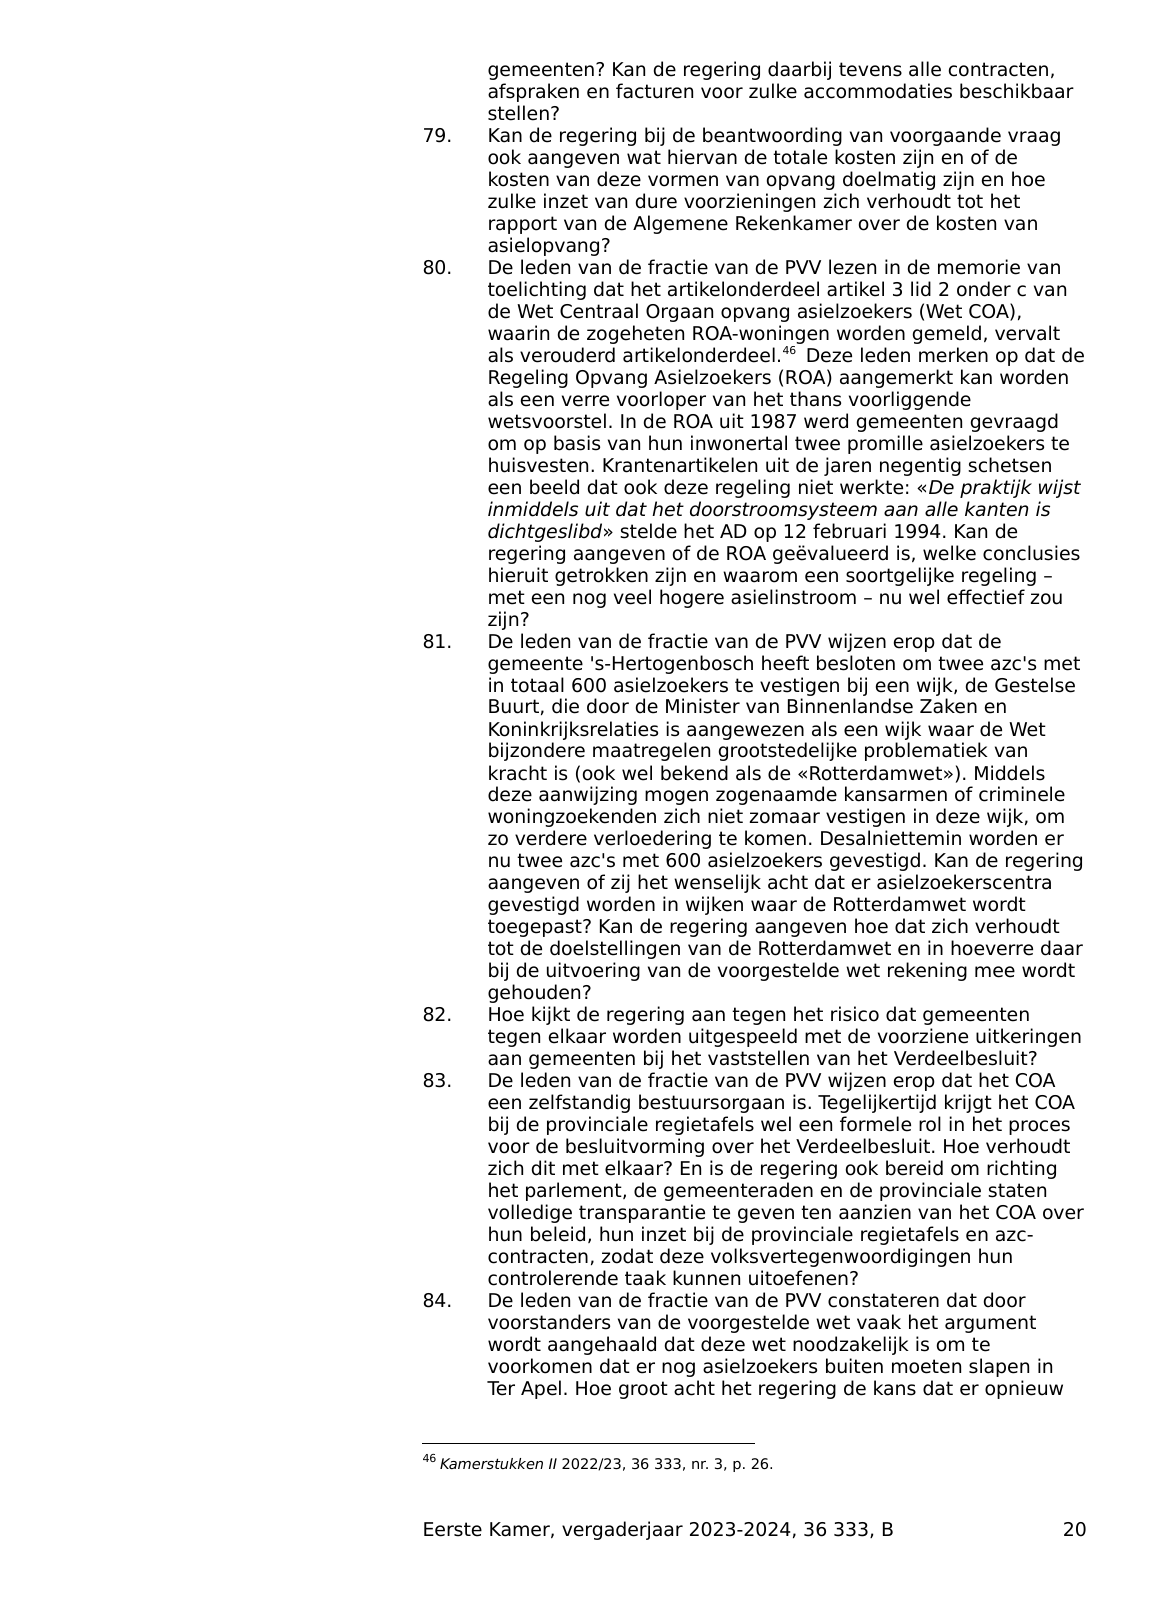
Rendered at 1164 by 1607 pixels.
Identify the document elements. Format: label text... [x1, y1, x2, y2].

text Kamerstukken II 2022/23, 36 333, nr. 3, p. 26. [422, 1452, 1087, 1474]
text 83. De leden van de fractie van de PVV wijzen erop dat het COA een zelfstandig bestuursorgaan is. Tegelijkertijd krijgt het COA bij de provinciale regietafels wel een formele rol in het proces voor de besluitvorming over het Verdeelbesluit. Hoe verhoudt zich dit met elkaar? En is de regering ook bereid om richting het parlement, de gemeenteraden en de provinciale staten volledige transparantie te geven ten aanzien van het COA over hun beleid, hun inzet bij de provinciale regietafels en azc-contracten, zodat deze volksvertegenwoordigingen hun controlerende taak kunnen uitoefenen? [422, 1070, 1087, 1290]
text 84. De leden van de fractie van de PVV constateren dat door voorstanders van de voorgestelde wet vaak het argument wordt aangehaald dat deze wet noodzakelijk is om te voorkomen dat er nog asielzoekers buiten moeten slapen in Ter Apel. Hoe groot acht het regering de kans dat er opnieuw [422, 1290, 1087, 1400]
text 79. Kan de regering bij de beantwoording van voorgaande vraag ook aangeven wat hiervan de totale kosten zijn en of de kosten van deze vormen van opvang doelmatig zijn en hoe zulke inzet van dure voorzieningen zich verhoudt tot het rapport van de Algemene Rekenkamer over de kosten van asielopvang? [422, 125, 1087, 257]
text gemeenten? Kan de regering daarbij tevens alle contracten, afspraken en facturen voor zulke accommodaties beschikbaar stellen? [422, 59, 1087, 125]
text 80. De leden van de fractie van de PVV lezen in de memorie van toelichting dat het artikelonderdeel artikel 3 lid 2 onder c van de Wet Centraal Orgaan opvang asielzoekers (Wet COA), waarin de zogeheten ROA-woningen worden gemeld, vervalt als verouderd artikelonderdeel. Deze leden merken op dat de Regeling Opvang Asielzoekers (ROA) aangemerkt kan worden als een verre voorloper van het thans voorliggende wetsvoorstel. In de ROA uit 1987 werd gemeenten gevraagd om op basis van hun inwonertal twee promille asielzoekers te huisvesten. Krantenartikelen uit de jaren negentig schetsen een beeld dat ook deze regeling niet werkte: «De praktijk wijst inmiddels uit dat het doorstroomsysteem aan alle kanten is dichtgeslibd» stelde het AD op 12 februari 1994. Kan de regering aangeven of de ROA geëvalueerd is, welke conclusies hieruit getrokken zijn en waarom een soortgelijke regeling – met een nog veel hogere asielinstroom – nu wel effectief zou zijn? [422, 257, 1087, 631]
text 81. De leden van de fractie van de PVV wijzen erop dat de gemeente 's-Hertogenbosch heeft besloten om twee azc's met in totaal 600 asielzoekers te vestigen bij een wijk, de Gestelse Buurt, die door de Minister van Binnenlandse Zaken en Koninkrijksrelaties is aangewezen als een wijk waar de Wet bijzondere maatregelen grootstedelijke problematiek van kracht is (ook wel bekend als de «Rotterdamwet»). Middels deze aanwijzing mogen zogenaamde kansarmen of criminele woningzoekenden zich niet zomaar vestigen in deze wijk, om zo verdere verloedering te komen. Desalniettemin worden er nu twee azc's met 600 asielzoekers gevestigd. Kan de regering aangeven of zij het wenselijk acht dat er asielzoekerscentra gevestigd worden in wijken waar de Rotterdamwet wordt toegepast? Kan de regering aangeven hoe dat zich verhoudt tot de doelstellingen van de Rotterdamwet en in hoeverre daar bij de uitvoering van de voorgestelde wet rekening mee wordt gehouden? [422, 631, 1087, 1004]
text 82. Hoe kijkt de regering aan tegen het risico dat gemeenten tegen elkaar worden uitgespeeld met de voorziene uitkeringen aan gemeenten bij het vaststellen van het Verdeelbesluit? [422, 1004, 1087, 1070]
